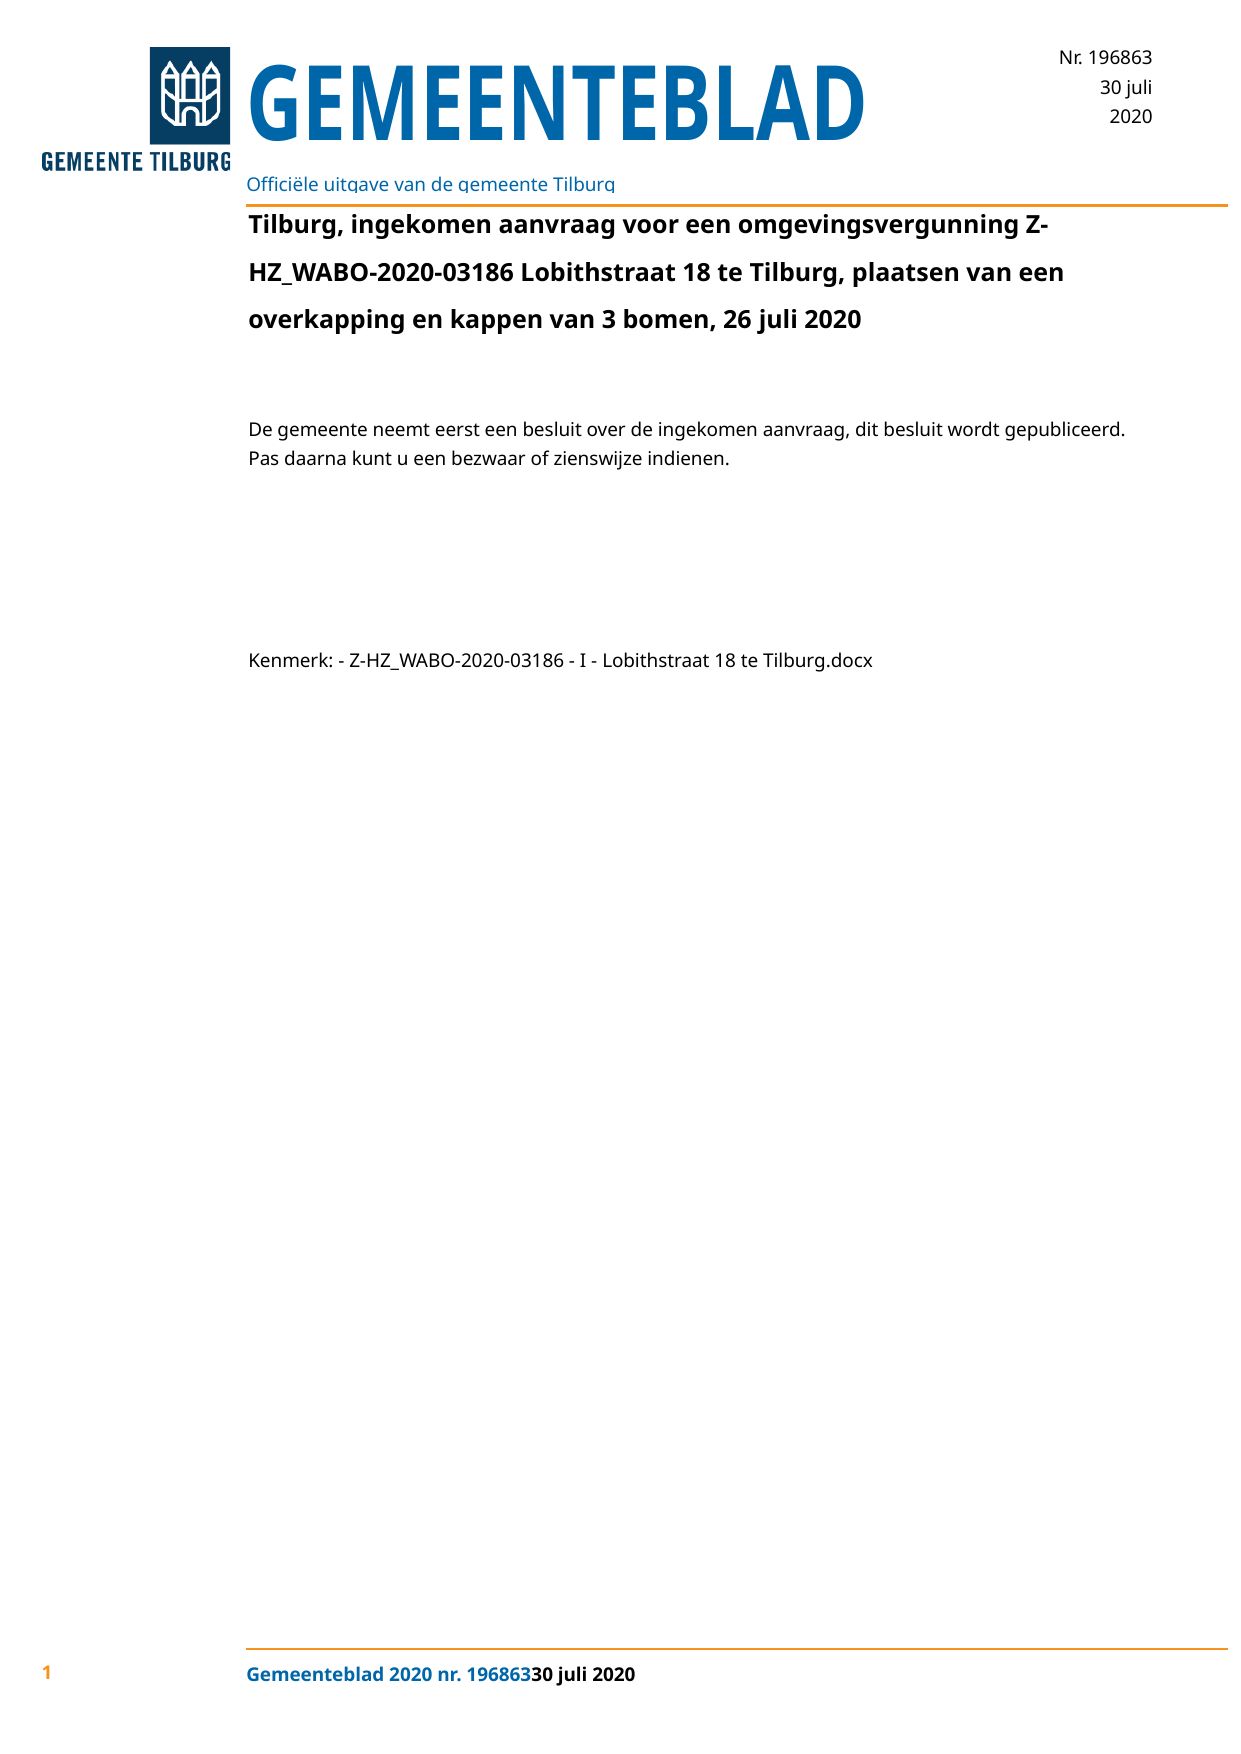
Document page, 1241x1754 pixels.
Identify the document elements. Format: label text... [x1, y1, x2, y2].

text Kenmerk: - Z-HZ_WABO-2020-03186 - I - Lobithstraat 18 te Tilburg.docx [248, 647, 1152, 673]
text De gemeente neemt eerst een besluit over de ingekomen aanvraag, dit besluit wordt gepubliceerd. Pas daarna kunt u een bezwaar of zienswijze indienen. [248, 416, 1152, 471]
picture [41, 47, 231, 172]
text Tilburg, ingekomen aanvraag voor een omgevingsvergunning Z-HZ_WABO-2020-03186 Lobithstraat 18 te Tilburg, plaatsen van een overkapping en kappen van 3 bomen, 26 juli 2020 [248, 207, 1152, 336]
